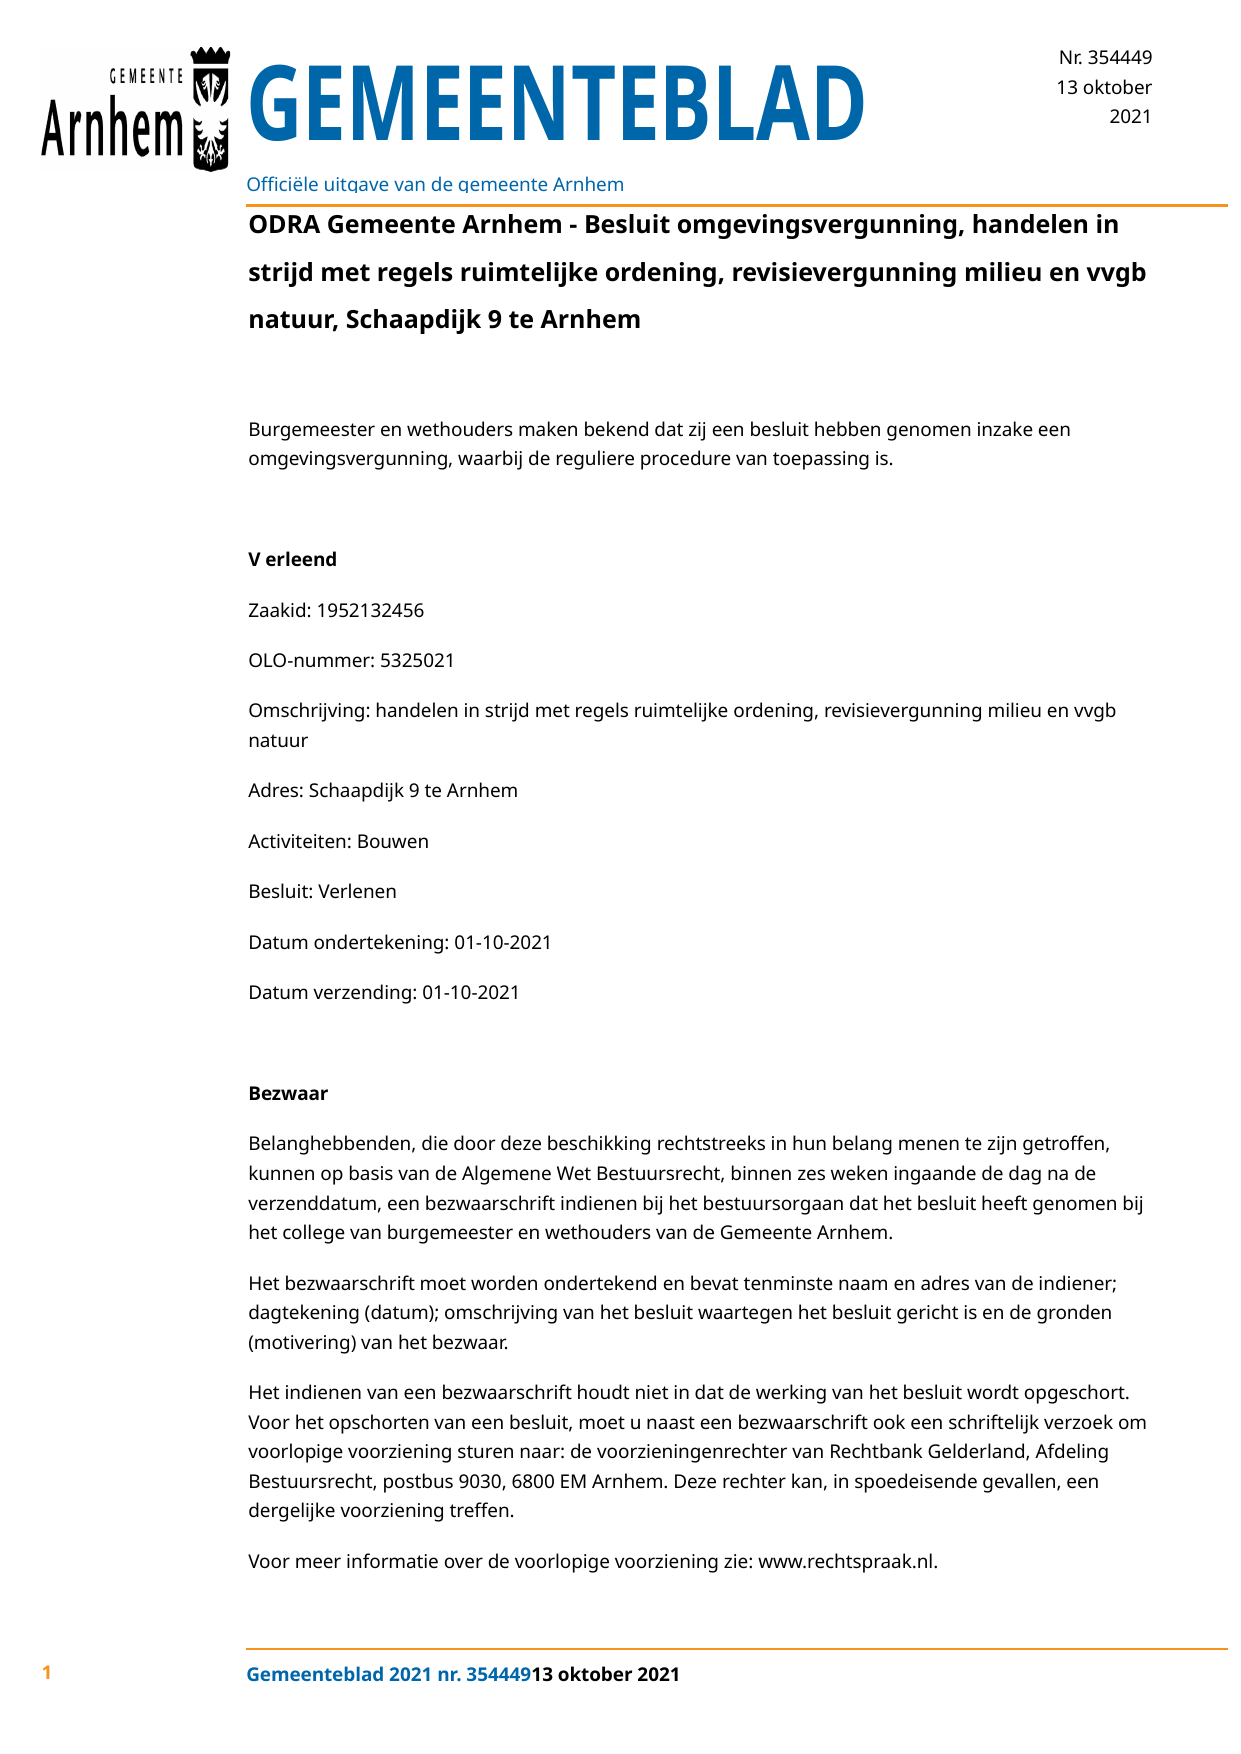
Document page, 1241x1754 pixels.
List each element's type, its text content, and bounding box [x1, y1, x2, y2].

text Omschrijving: handelen in strijd met regels ruimtelijke ordening, revisievergunning milieu en vvgb natuur [248, 698, 1152, 753]
text OLO-nummer: 5325021 [248, 647, 1152, 673]
text Het bezwaarschrift moet worden ondertekend en bevat tenminste naam en adres van de indiener; dagtekening (datum); omschrijving van het besluit waartegen het besluit gericht is en de gronden (motivering) van het bezwaar. [248, 1270, 1152, 1354]
text Voor meer informatie over de voorlopige voorziening zie: www.rechtspraak.nl. [248, 1548, 1152, 1574]
text Datum ondertekening: 01-10-2021 [248, 929, 1152, 954]
text Datum verzending: 01-10-2021 [248, 979, 1152, 1005]
picture [41, 47, 231, 172]
text ODRA Gemeente Arnhem - Besluit omgevingsvergunning, handelen in strijd met regels ruimtelijke ordening, revisievergunning milieu en vvgb natuur, Schaapdijk 9 te Arnhem [248, 207, 1152, 336]
text V erleend [248, 546, 1152, 572]
text Adres: Schaapdijk 9 te Arnhem [248, 778, 1152, 803]
text Besluit: Verlenen [248, 878, 1152, 904]
text Het indienen van een bezwaarschrift houdt niet in dat de werking van het besluit wordt opgeschort. Voor het opschorten van een besluit, moet u naast een bezwaarschrift ook een schriftelijk verzoek om voorlopige voorziening sturen naar: de voorzieningenrechter van Rechtbank Gelderland, Afdeling Bestuursrecht, postbus 9030, 6800 EM Arnhem. Deze rechter kan, in spoedeisende gevallen, een dergelijke voorziening treffen. [248, 1379, 1152, 1523]
text Activiteiten: Bouwen [248, 828, 1152, 854]
text Burgemeester en wethouders maken bekend dat zij een besluit hebben genomen inzake een omgevingsvergunning, waarbij de reguliere procedure van toepassing is. [248, 416, 1152, 471]
text Bezwaar [248, 1080, 1152, 1106]
text Belanghebbenden, die door deze beschikking rechtstreeks in hun belang menen te zijn getroffen, kunnen op basis van de Algemene Wet Bestuursrecht, binnen zes weken ingaande de dag na de verzenddatum, een bezwaarschrift indienen bij het bestuursorgaan dat het besluit heeft genomen bij het college van burgemeester en wethouders van de Gemeente Arnhem. [248, 1131, 1152, 1245]
text Zaakid: 1952132456 [248, 597, 1152, 622]
